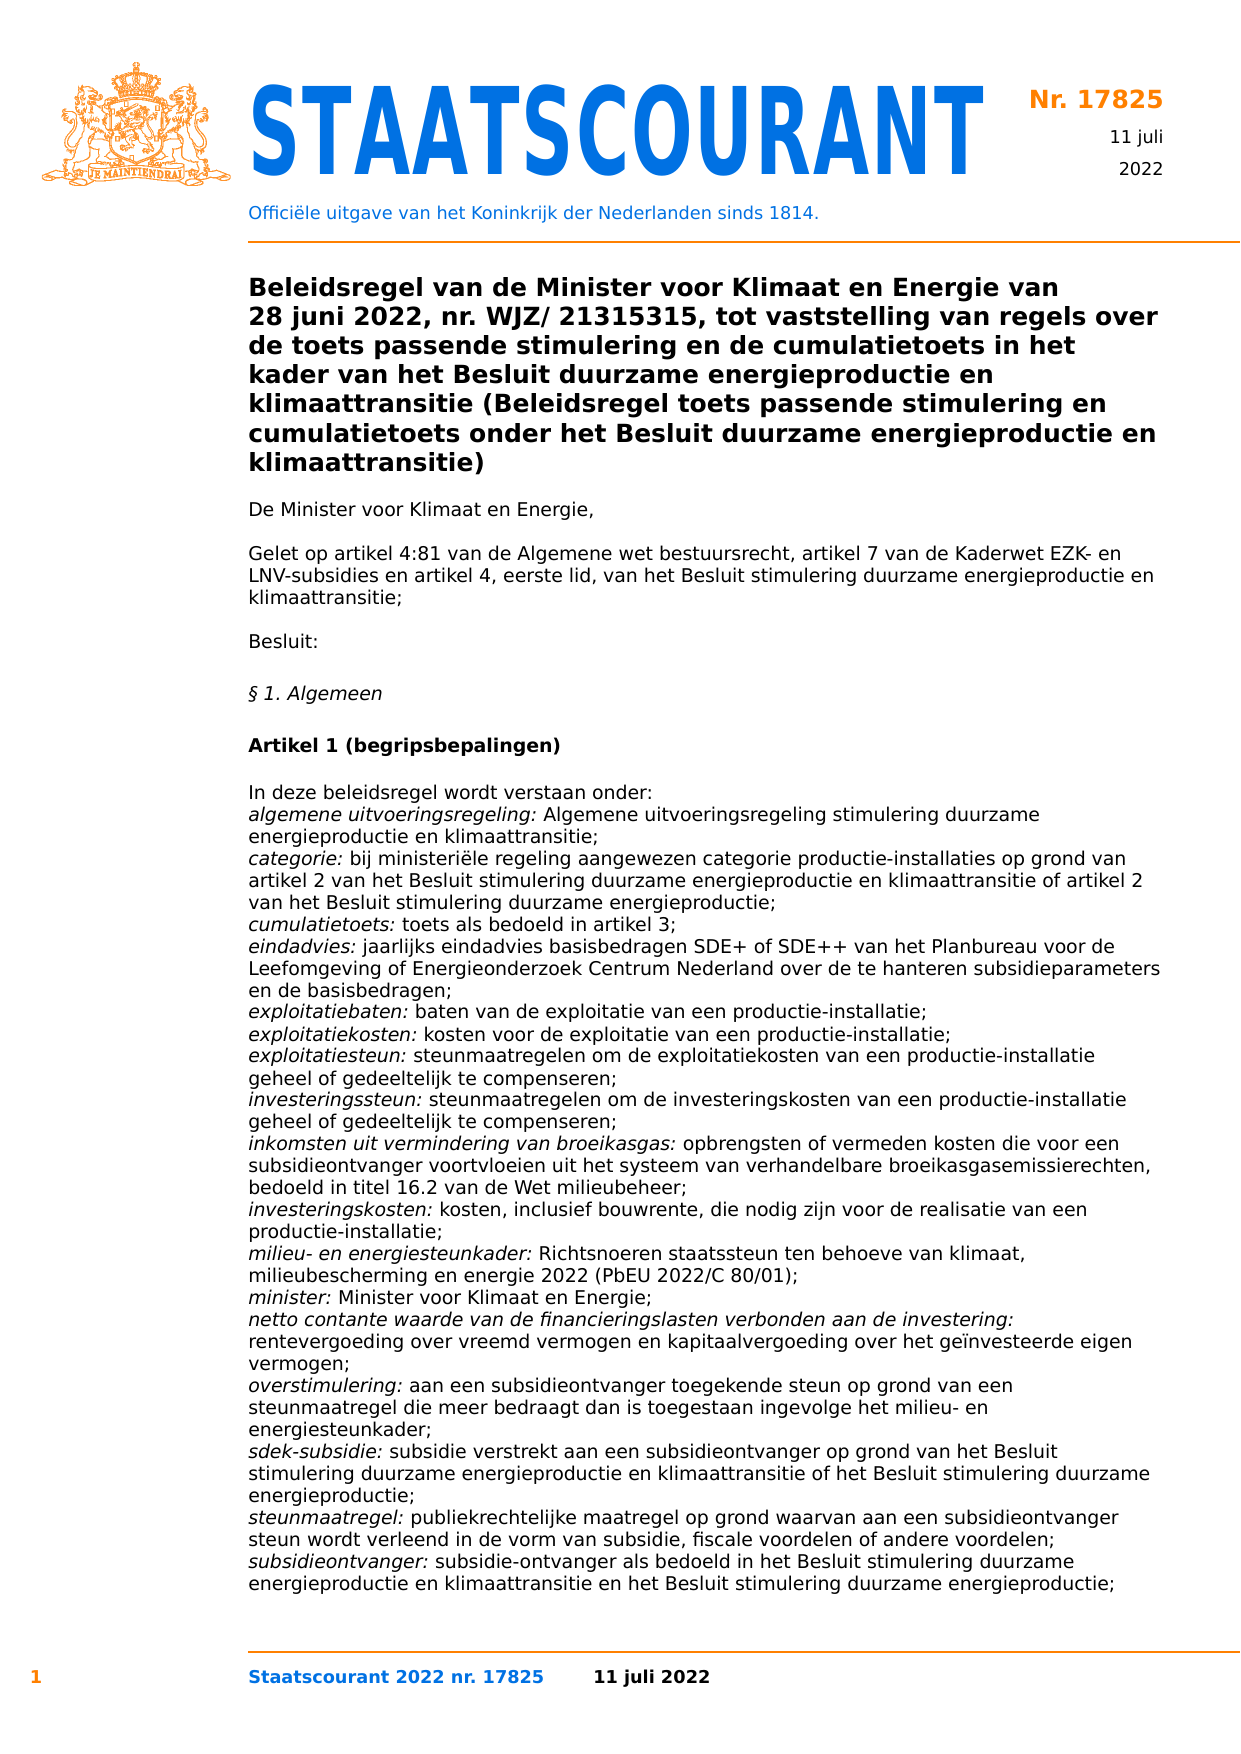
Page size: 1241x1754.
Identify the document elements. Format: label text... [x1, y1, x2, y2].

table_header STAATSCOURANT [248, 62, 998, 203]
table_cell 2022 [998, 153, 1240, 203]
text inkomsten uit vermindering van broeikasgas: opbrengsten of vermeden kosten die voor een subsidieontvanger voortvloeien uit het systeem van verhandelbare broeikasgasemissierechten, bedoeld in titel 16.2 van de Wet milieubeheer; [248, 1133, 1163, 1199]
text exploitatiekosten: kosten voor de exploitatie van een productie-installatie; [248, 1023, 1163, 1045]
text sdek-subsidie: subsidie verstrekt aan een subsidieontvanger op grond van het Besluit stimulering duurzame energieproductie en klimaattransitie of het Besluit stimulering duurzame energieproductie; [248, 1441, 1163, 1507]
table_cell 11 juli [998, 121, 1240, 153]
table_header Nr. 17825 [998, 62, 1240, 121]
text eindadvies: jaarlijks eindadvies basisbedragen SDE+ of SDE++ van het Planbureau voor de Leefomgeving of Energieonderzoek Centrum Nederland over de te hanteren subsidieparameters en de basisbedragen; [248, 936, 1163, 1001]
picture [41, 62, 231, 186]
text cumulatietoets: toets als bedoeld in artikel 3; [248, 913, 1163, 936]
text In deze beleidsregel wordt verstaan onder: [248, 782, 1163, 804]
text categorie: bij ministeriële regeling aangewezen categorie productie-installaties op grond van artikel 2 van het Besluit stimulering duurzame energieproductie en klimaattransitie of artikel 2 van het Besluit stimulering duurzame energieproductie; [248, 848, 1163, 913]
text exploitatiesteun: steunmaatregelen om de exploitatiekosten van een productie-installatie geheel of gedeeltelijk te compenseren; [248, 1045, 1163, 1089]
subtitle Artikel 1 (begripsbepalingen) [248, 735, 1163, 757]
text De Minister voor Klimaat en Energie, [248, 499, 1163, 521]
table_cell Officiële uitgave van het Koninkrijk der Nederlanden sinds 1814. [248, 203, 1240, 241]
text overstimulering: aan een subsidieontvanger toegekende steun op grond van een steunmaatregel die meer bedraagt dan is toegestaan ingevolge het milieu- en energiesteunkader; [248, 1375, 1163, 1441]
text investeringssteun: steunmaatregelen om de investeringskosten van een productie-installatie geheel of gedeeltelijk te compenseren; [248, 1089, 1163, 1133]
text subsidieontvanger: subsidie-ontvanger als bedoeld in het Besluit stimulering duurzame energieproductie en klimaattransitie en het Besluit stimulering duurzame energieproductie; [248, 1551, 1163, 1595]
text steunmaatregel: publiekrechtelijke maatregel op grond waarvan aan een subsidieontvanger steun wordt verleend in de vorm van subsidie, fiscale voordelen of andere voordelen; [248, 1507, 1163, 1551]
text Besluit: [248, 631, 1163, 653]
subtitle Beleidsregel van de Minister voor Klimaat en Energie van 28 juni 2022, nr. WJZ/ 21315315, tot vaststelling van regels over de toets passende stimulering en de cumulatietoets in het kader van het Besluit duurzame energieproductie en klimaattransitie (Beleidsregel toets passende stimulering en cumulatietoets onder het Besluit duurzame energieproductie en klimaattransitie) [248, 273, 1163, 477]
text netto contante waarde van de financieringslasten verbonden aan de investering: rentevergoeding over vreemd vermogen en kapitaalvergoeding over het geïnvesteerde eigen vermogen; [248, 1309, 1163, 1375]
table_header [25, 62, 248, 241]
text Gelet op artikel 4:81 van de Algemene wet bestuursrecht, artikel 7 van de Kaderwet EZK- en LNV-subsidies en artikel 4, eerste lid, van het Besluit stimulering duurzame energieproductie en klimaattransitie; [248, 543, 1163, 609]
text milieu- en energiesteunkader: Richtsnoeren staatssteun ten behoeve van klimaat, milieubescherming en energie 2022 (PbEU 2022/C 80/01); [248, 1243, 1163, 1287]
text investeringskosten: kosten, inclusief bouwrente, die nodig zijn voor de realisatie van een productie-installatie; [248, 1199, 1163, 1243]
text exploitatiebaten: baten van de exploitatie van een productie-installatie; [248, 1001, 1163, 1023]
text minister: Minister voor Klimaat en Energie; [248, 1287, 1163, 1309]
text algemene uitvoeringsregeling: Algemene uitvoeringsregeling stimulering duurzame energieproductie en klimaattransitie; [248, 804, 1163, 848]
subtitle § 1. Algemeen [248, 683, 1163, 705]
